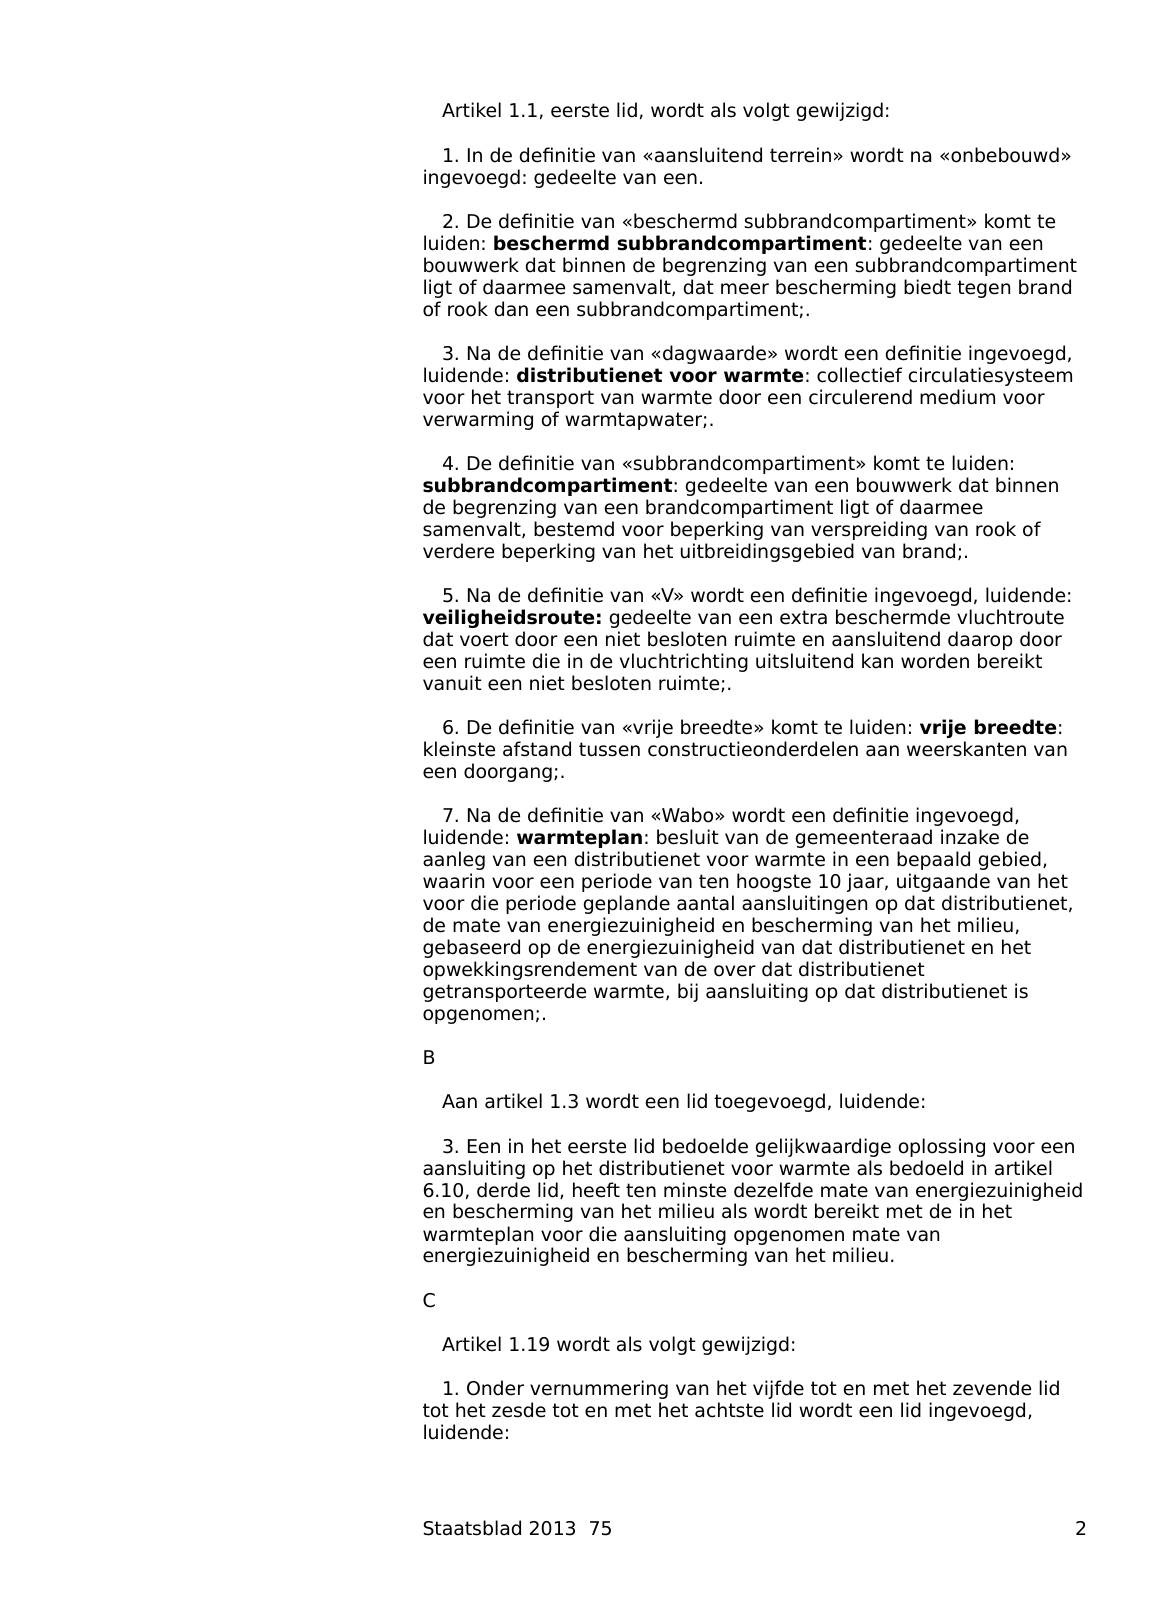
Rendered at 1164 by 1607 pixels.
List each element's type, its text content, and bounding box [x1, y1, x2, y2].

text C [422, 1289, 1087, 1312]
text 1. Onder vernummering van het vijfde tot en met het zevende lid tot het zesde tot en met het achtste lid wordt een lid ingevoegd, luidende: [422, 1378, 1087, 1444]
text Aan artikel 1.3 wordt een lid toegevoegd, luidende: [422, 1091, 1087, 1113]
text 7. Na de definitie van «Wabo» wordt een definitie ingevoegd, luidende: warmteplan: besluit van de gemeenteraad inzake de aanleg van een distributienet voor warmte in een bepaald gebied, waarin voor een periode van ten hoogste 10 jaar, uitgaande van het voor die periode geplande aantal aansluitingen op dat distributienet, de mate van energiezuinigheid en bescherming van het milieu, gebaseerd op de energiezuinigheid van dat distributienet en het opwekkingsrendement van de over dat distributienet getransporteerde warmte, bij aansluiting op dat distributienet is opgenomen;. [422, 805, 1087, 1025]
text 4. De definitie van «subbrandcompartiment» komt te luiden: subbrandcompartiment: gedeelte van een bouwwerk dat binnen de begrenzing van een brandcompartiment ligt of daarmee samenvalt, bestemd voor beperking van verspreiding van rook of verdere beperking van het uitbreidingsgebied van brand;. [422, 453, 1087, 563]
text 5. Na de definitie van «V» wordt een definitie ingevoegd, luidende: veiligheidsroute: gedeelte van een extra beschermde vluchtroute dat voert door een niet besloten ruimte en aansluitend daarop door een ruimte die in de vluchtrichting uitsluitend kan worden bereikt vanuit een niet besloten ruimte;. [422, 585, 1087, 695]
text Artikel 1.19 wordt als volgt gewijzigd: [422, 1334, 1087, 1356]
text 2. De definitie van «beschermd subbrandcompartiment» komt te luiden: beschermd subbrandcompartiment: gedeelte van een bouwwerk dat binnen de begrenzing van een subbrandcompartiment ligt of daarmee samenvalt, dat meer bescherming biedt tegen brand of rook dan een subbrandcompartiment;. [422, 211, 1087, 321]
text 3. Na de definitie van «dagwaarde» wordt een definitie ingevoegd, luidende: distributienet voor warmte: collectief circulatiesysteem voor het transport van warmte door een circulerend medium voor verwarming of warmtapwater;. [422, 343, 1087, 431]
text 3. Een in het eerste lid bedoelde gelijkwaardige oplossing voor een aansluiting op het distributienet voor warmte als bedoeld in artikel 6.10, derde lid, heeft ten minste dezelfde mate van energiezuinigheid en bescherming van het milieu als wordt bereikt met de in het warmteplan voor die aansluiting opgenomen mate van energiezuinigheid en bescherming van het milieu. [422, 1136, 1087, 1267]
text 6. De definitie van «vrije breedte» komt te luiden: vrije breedte: kleinste afstand tussen constructieonderdelen aan weerskanten van een doorgang;. [422, 717, 1087, 783]
text 1. In de definitie van «aansluitend terrein» wordt na «onbebouwd» ingevoegd: gedeelte van een. [422, 144, 1087, 188]
text Artikel 1.1, eerste lid, wordt als volgt gewijzigd: [422, 100, 1087, 122]
text B [422, 1047, 1087, 1069]
